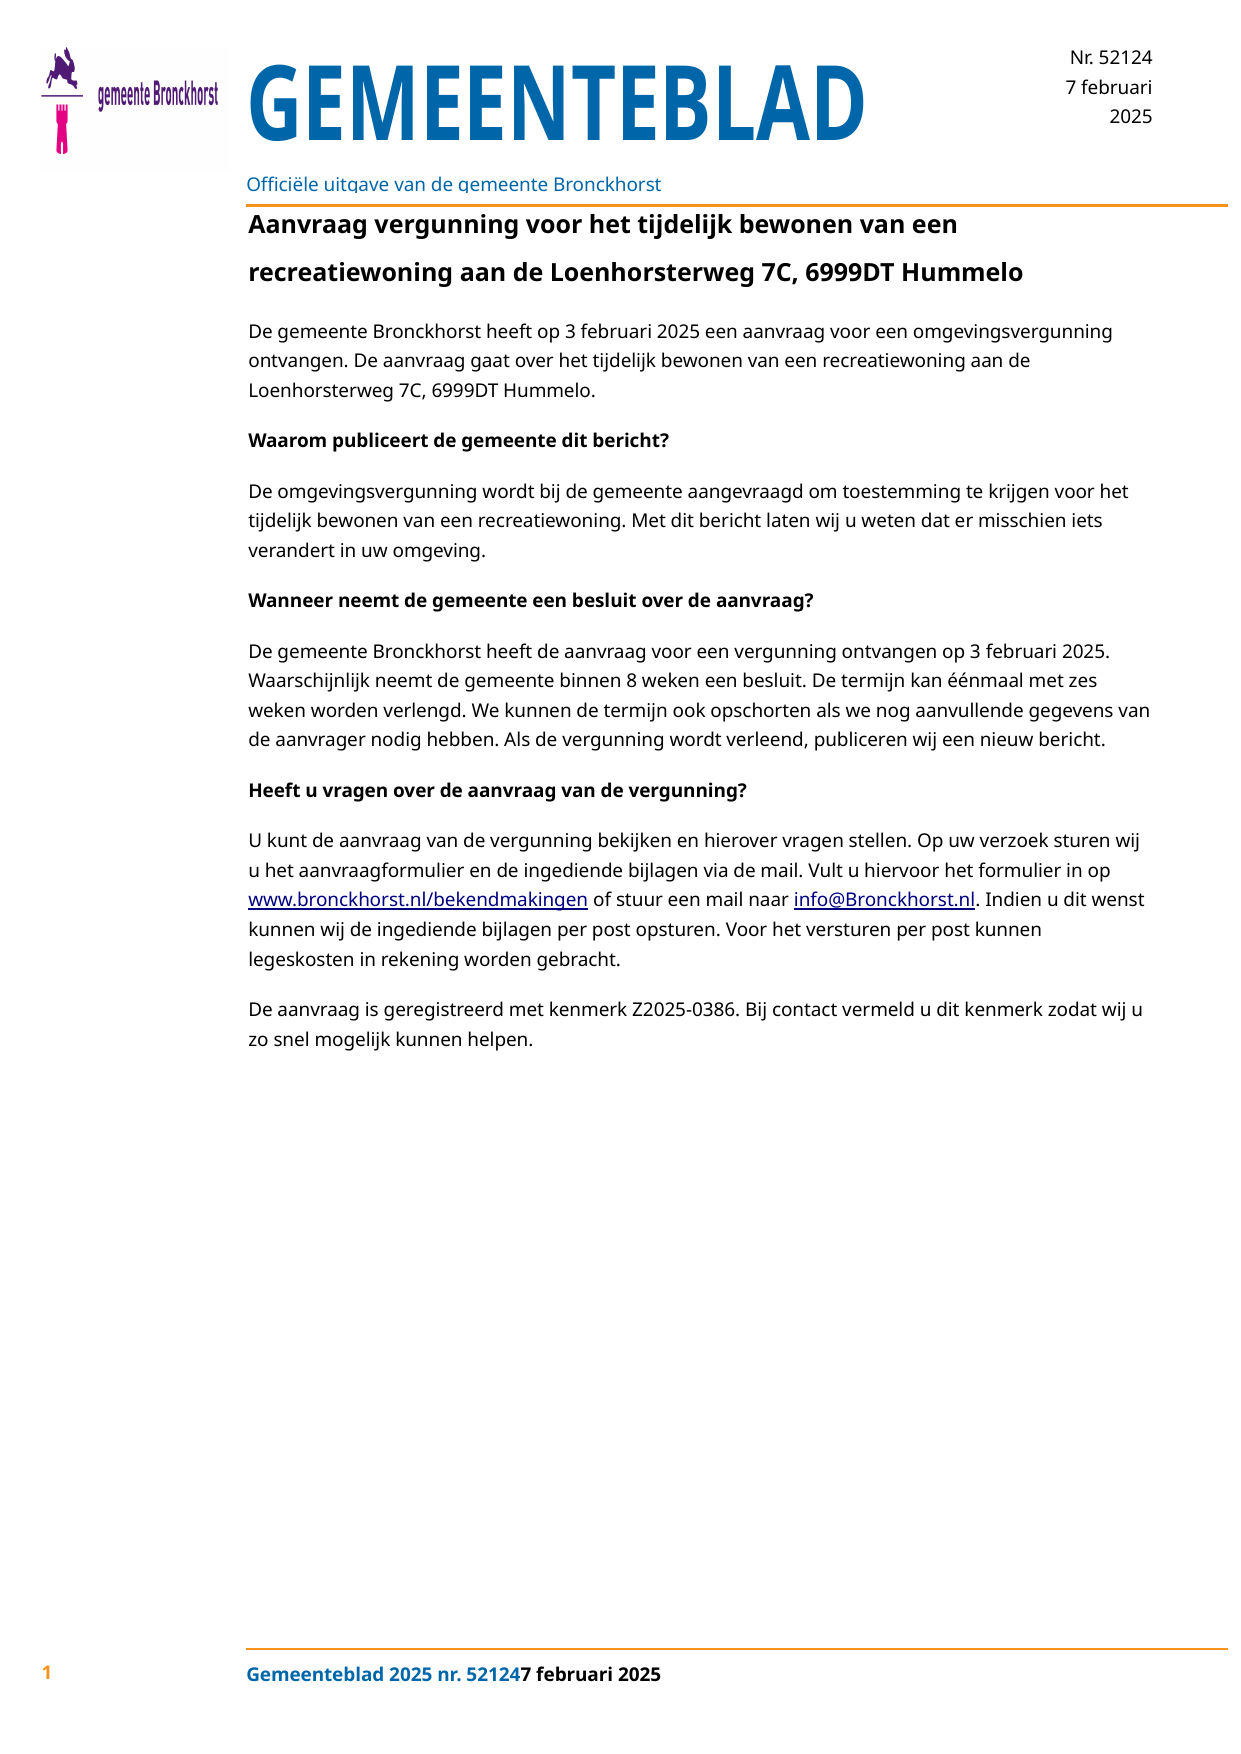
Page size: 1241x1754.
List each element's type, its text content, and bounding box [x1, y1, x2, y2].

text De gemeente Bronckhorst heeft de aanvraag voor een vergunning ontvangen op 3 februari 2025. Waarschijnlijk neemt de gemeente binnen 8 weken een besluit. De termijn kan éénmaal met zes weken worden verlengd. We kunnen de termijn ook opschorten als we nog aanvullende gegevens van de aanvrager nodig hebben. Als de vergunning wordt verleend, publiceren wij een nieuw bericht. [248, 638, 1152, 752]
text Aanvraag vergunning voor het tijdelijk bewonen van een recreatiewoning aan de Loenhorsterweg 7C, 6999DT Hummelo [248, 207, 1152, 288]
picture [41, 47, 231, 172]
text De aanvraag is geregistreerd met kenmerk Z2025-0386. Bij contact vermeld u dit kenmerk zodat wij u zo snel mogelijk kunnen helpen. [248, 996, 1152, 1052]
text De gemeente Bronckhorst heeft op 3 februari 2025 een aanvraag voor een omgevingsvergunning ontvangen. De aanvraag gaat over het tijdelijk bewonen van een recreatiewoning aan de Loenhorsterweg 7C, 6999DT Hummelo. [248, 318, 1152, 403]
text U kunt de aanvraag van de vergunning bekijken en hierover vragen stellen. Op uw verzoek sturen wij u het aanvraagformulier en de ingediende bijlagen via de mail. Vult u hiervoor het formulier in op www.bronckhorst.nl/bekendmakingen of stuur een mail naar info@Bronckhorst.nl. Indien u dit wenst kunnen wij de ingediende bijlagen per post opsturen. Voor het versturen per post kunnen legeskosten in rekening worden gebracht. [248, 827, 1152, 972]
text De omgevingsvergunning wordt bij de gemeente aangevraagd om toestemming te krijgen voor het tijdelijk bewonen van een recreatiewoning. Met dit bericht laten wij u weten dat er misschien iets verandert in uw omgeving. [248, 478, 1152, 563]
text Waarom publiceert de gemeente dit bericht? [248, 427, 1152, 453]
text Wanneer neemt de gemeente een besluit over de aanvraag? [248, 587, 1152, 613]
text Heeft u vragen over de aanvraag van de vergunning? [248, 777, 1152, 803]
